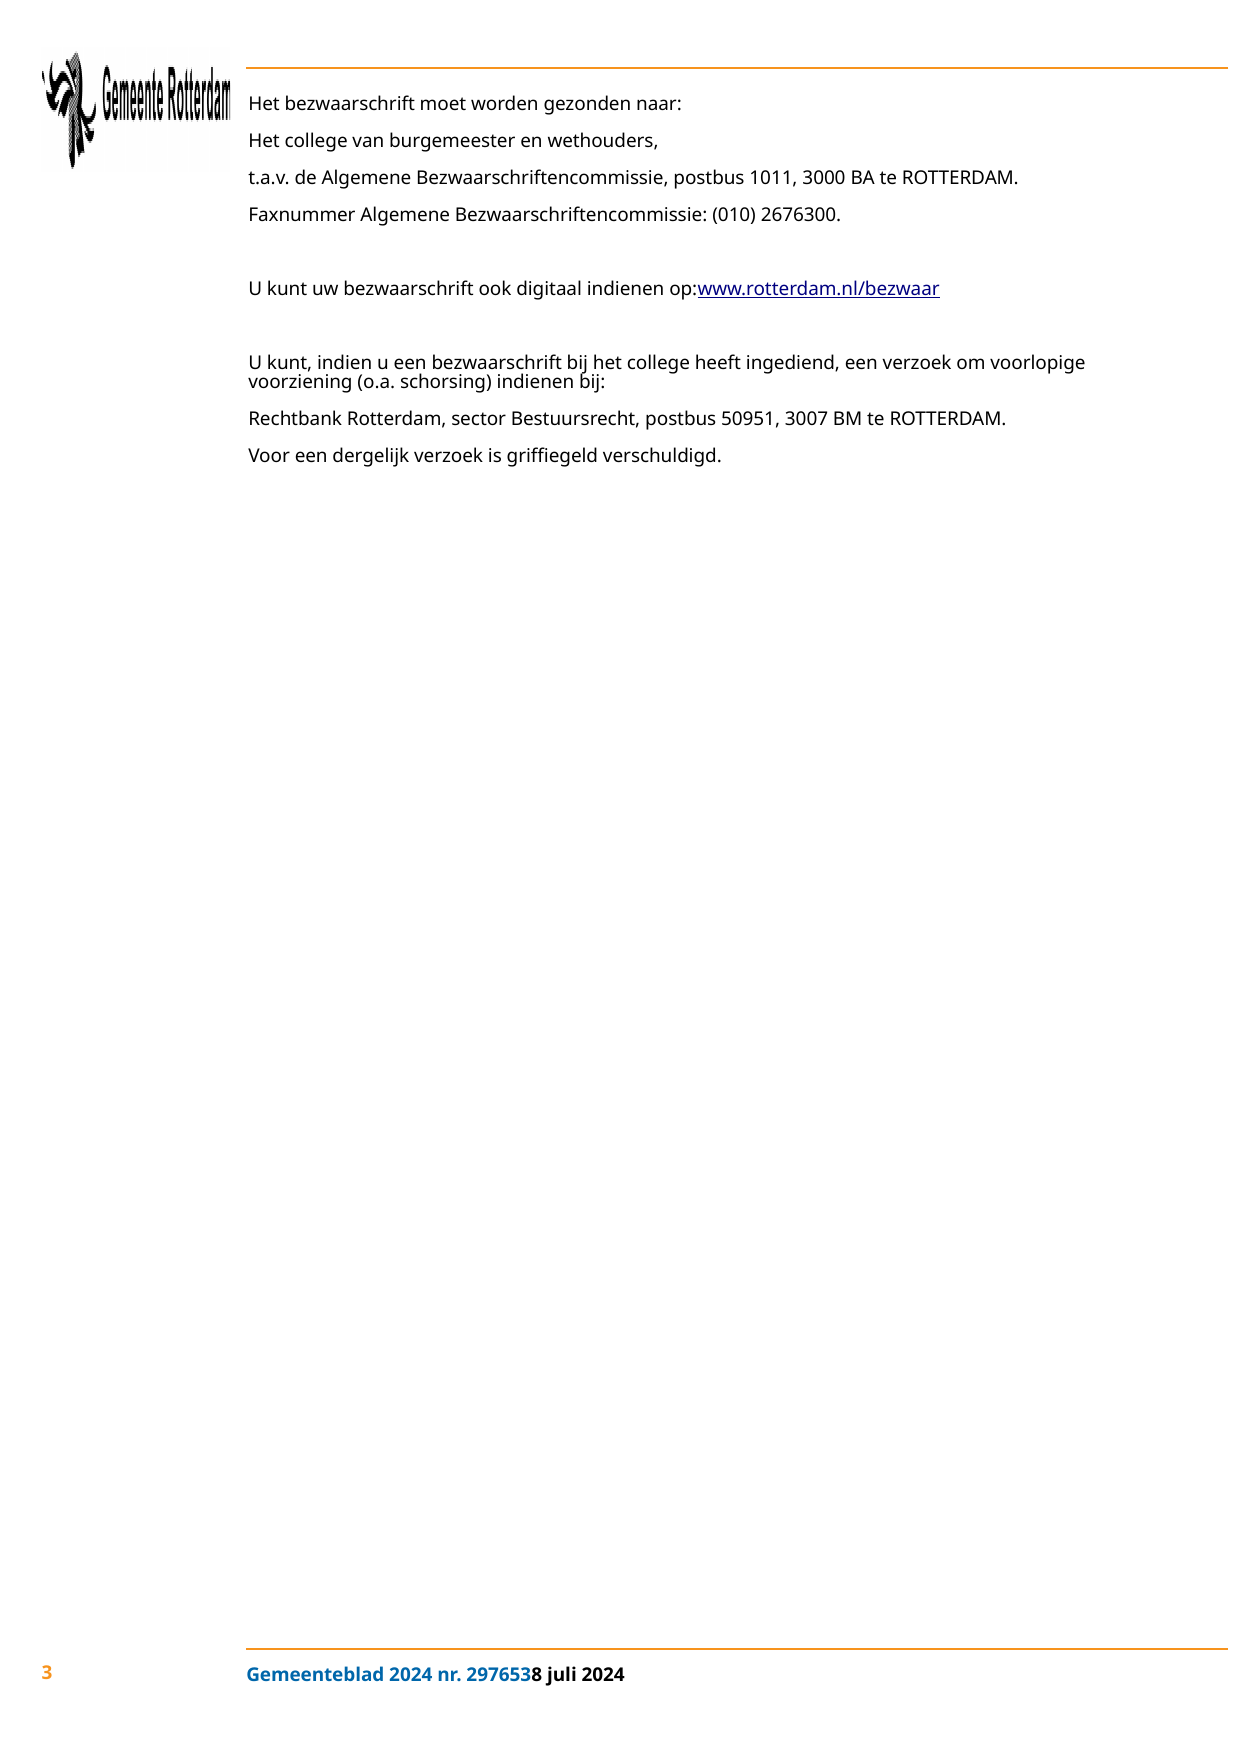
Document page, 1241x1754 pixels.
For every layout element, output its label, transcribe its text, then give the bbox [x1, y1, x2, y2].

text t.a.v. de Algemene Bezwaarschriftencommissie, postbus 1011, 3000 BA te ROTTERDAM. [248, 169, 1152, 188]
text Voor een dergelijk verzoek is griffiegeld verschuldigd. [248, 447, 1152, 466]
text U kunt, indien u een bezwaarschrift bij het college heeft ingediend, een verzoek om voorlopige voorziening (o.a. schorsing) indienen bij: [248, 354, 1152, 392]
text Het college van burgemeester en wethouders, [248, 132, 1152, 151]
text Het bezwaarschrift moet worden gezonden naar: [248, 95, 1152, 114]
text Rechtbank Rotterdam, sector Bestuursrecht, postbus 50951, 3007 BM te ROTTERDAM. [248, 410, 1152, 429]
text U kunt uw bezwaarschrift ook digitaal indienen op:www.rotterdam.nl/bezwaar [248, 280, 1152, 299]
picture [41, 47, 231, 172]
text Faxnummer Algemene Bezwaarschriftencommissie: (010) 2676300. [248, 206, 1152, 225]
